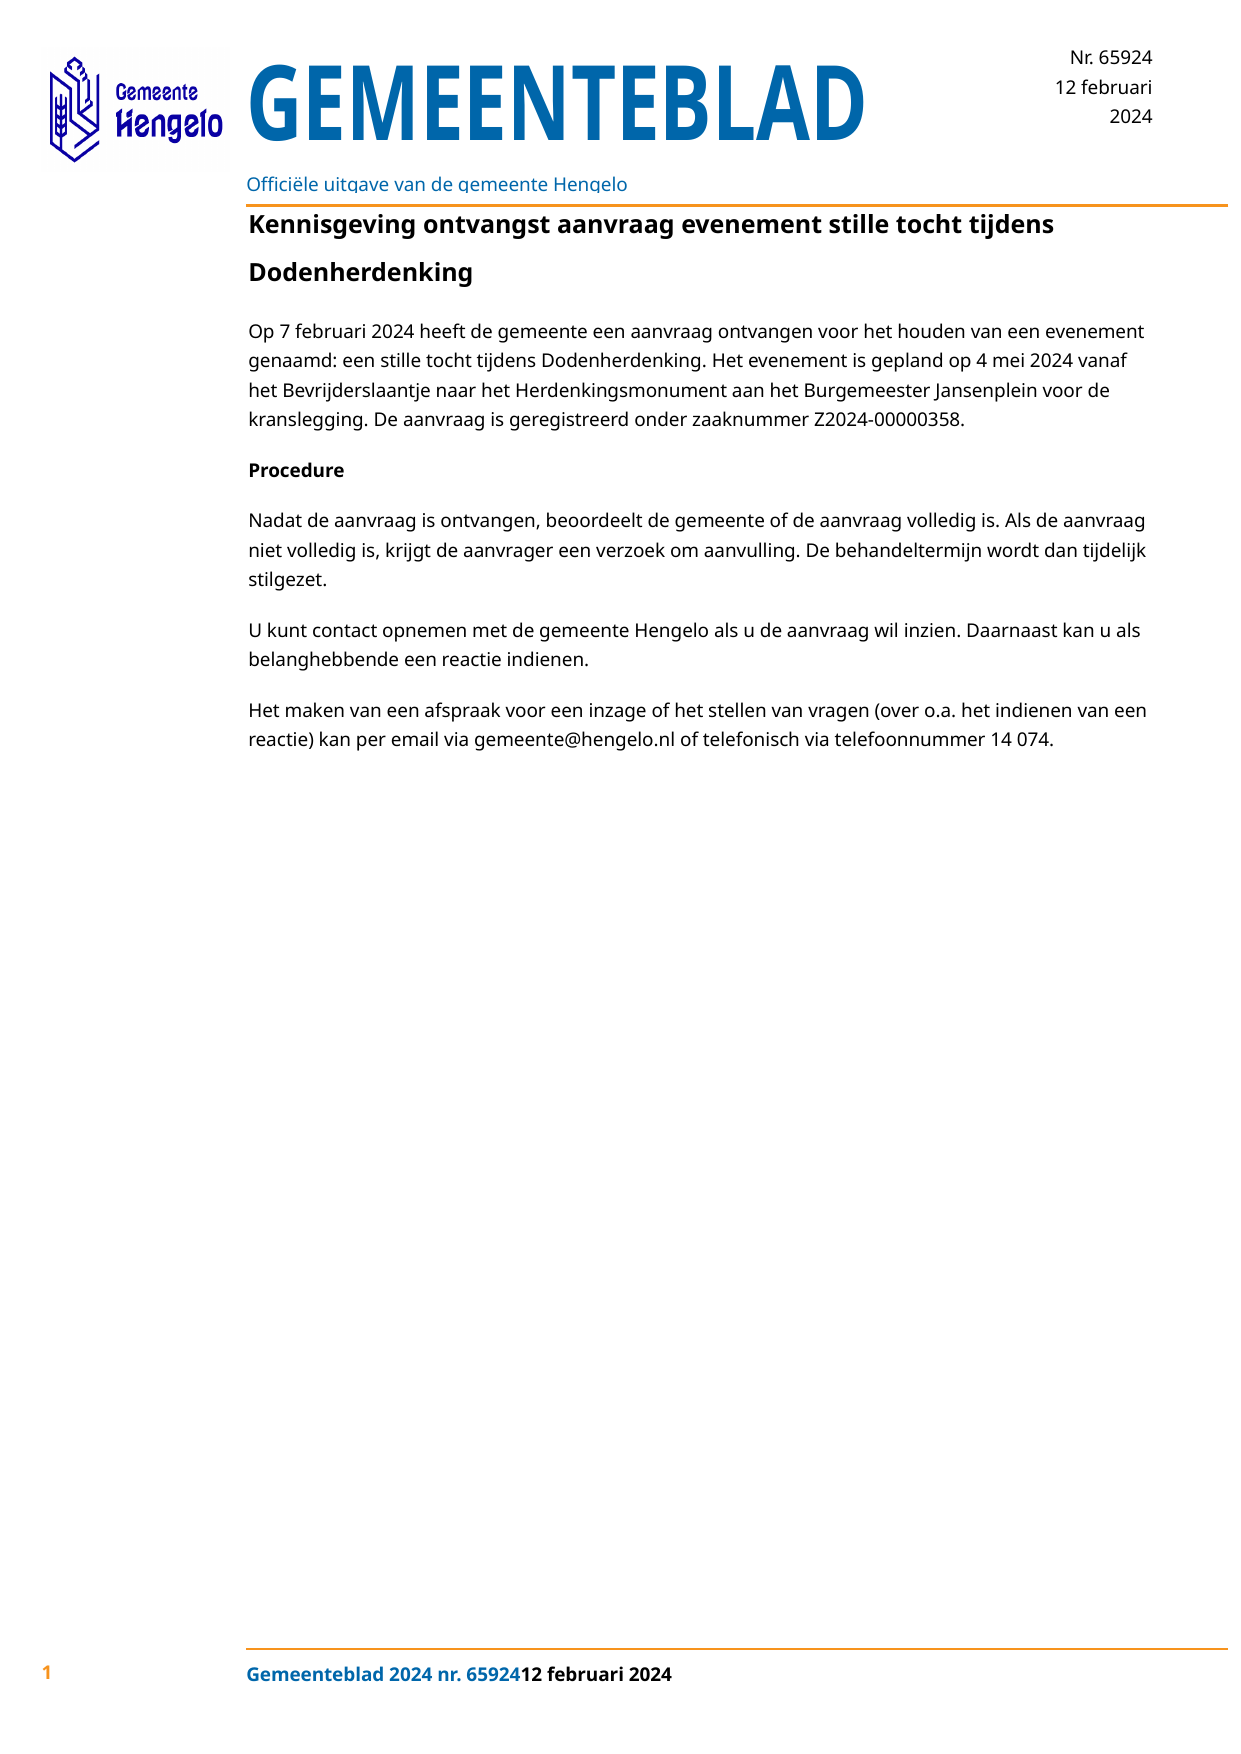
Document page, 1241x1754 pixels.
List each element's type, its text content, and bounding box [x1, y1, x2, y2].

text Nadat de aanvraag is ontvangen, beoordeelt de gemeente of de aanvraag volledig is. Als de aanvraag niet volledig is, krijgt de aanvrager een verzoek om aanvulling. De behandeltermijn wordt dan tijdelijk stilgezet. [248, 507, 1152, 592]
picture [41, 47, 231, 172]
text Kennisgeving ontvangst aanvraag evenement stille tocht tijdens Dodenherdenking [248, 207, 1152, 288]
text Het maken van een afspraak voor een inzage of het stellen van vragen (over o.a. het indienen van een reactie) kan per email via gemeente@hengelo.nl of telefonisch via telefoonnummer 14 074. [248, 697, 1152, 752]
text U kunt contact opnemen met de gemeente Hengelo als u de aanvraag wil inzien. Daarnaast kan u als belanghebbende een reactie indienen. [248, 617, 1152, 672]
text Op 7 februari 2024 heeft de gemeente een aanvraag ontvangen voor het houden van een evenement genaamd: een stille tocht tijdens Dodenherdenking. Het evenement is gepland op 4 mei 2024 vanaf het Bevrijderslaantje naar het Herdenkingsmonument aan het Burgemeester Jansenplein voor de kranslegging. De aanvraag is geregistreerd onder zaaknummer Z2024-00000358. [248, 318, 1152, 432]
text Procedure [248, 457, 1152, 483]
